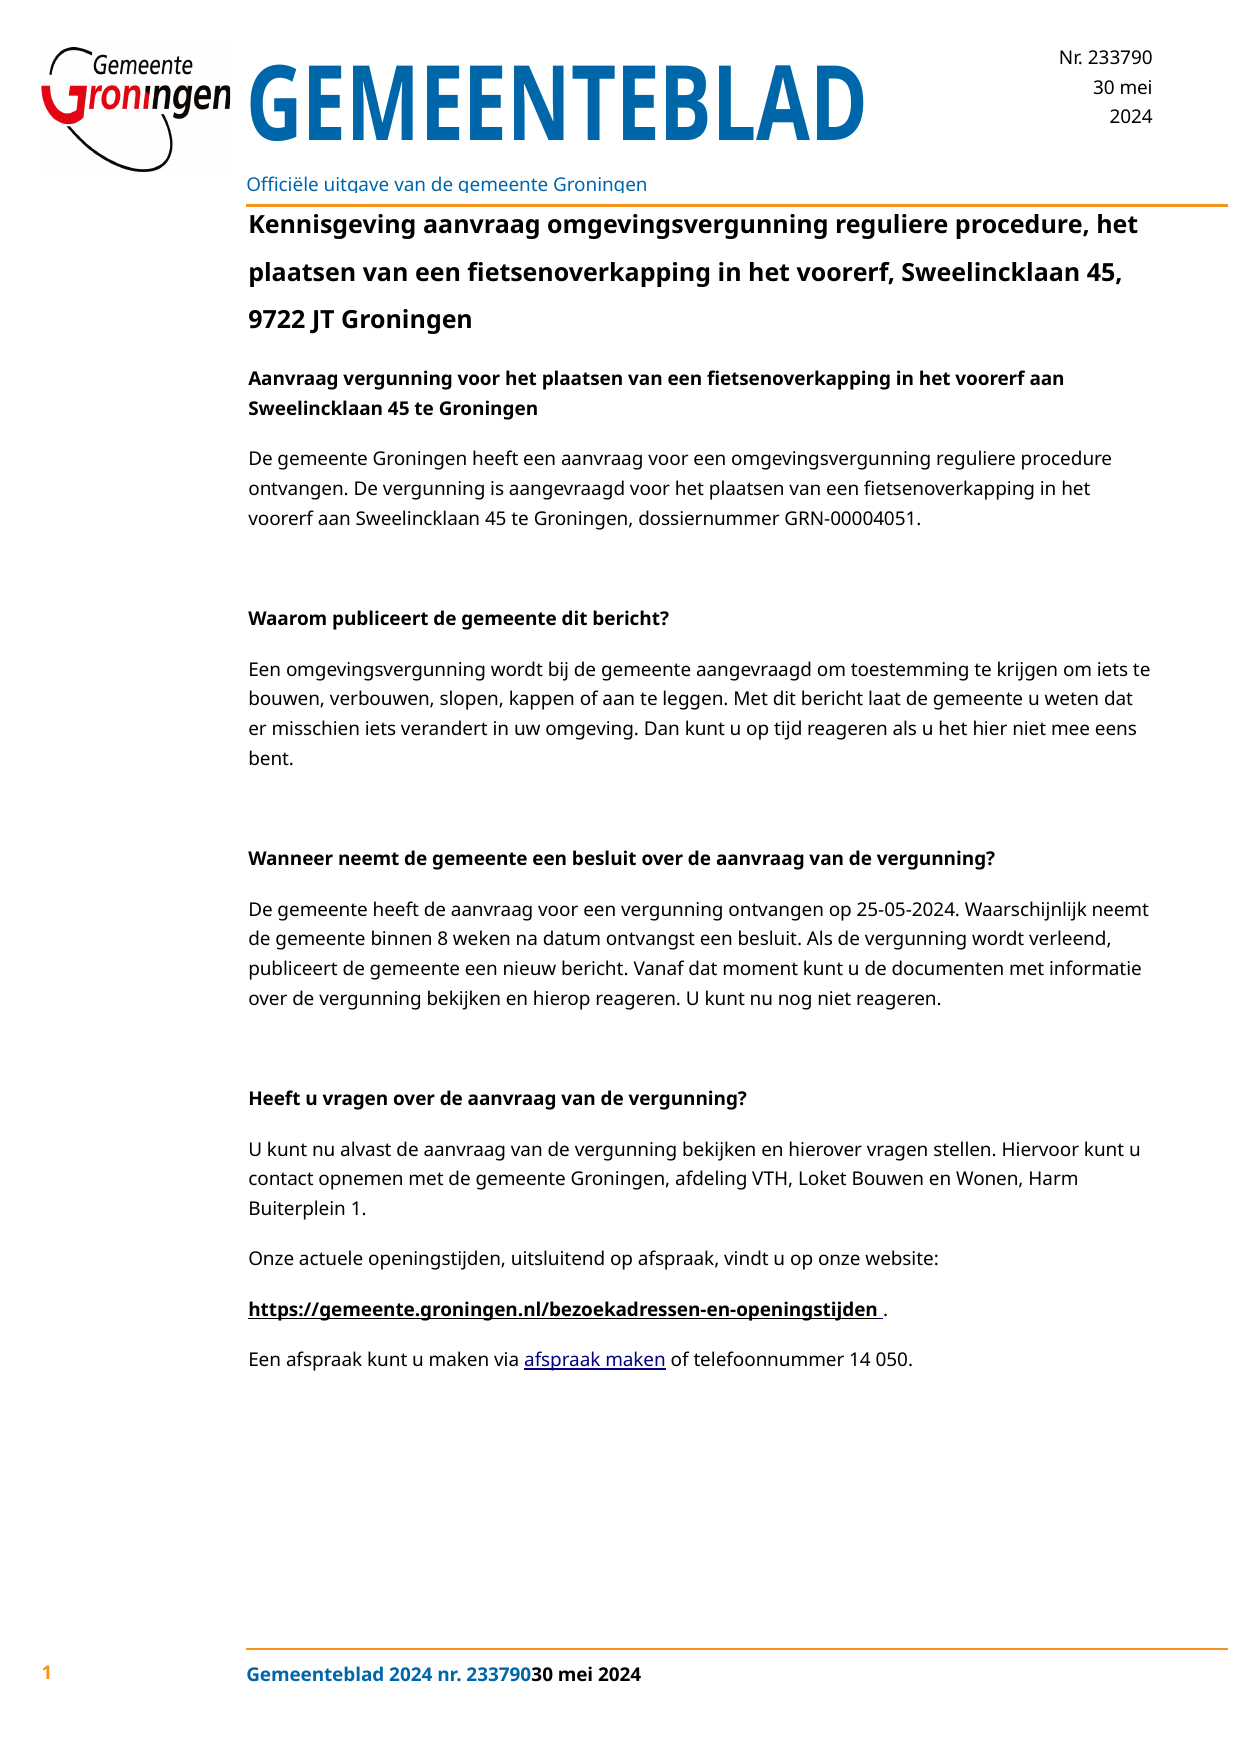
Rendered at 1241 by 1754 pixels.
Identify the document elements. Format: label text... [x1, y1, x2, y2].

text Waarom publiceert de gemeente dit bericht? [248, 606, 1152, 631]
text https://gemeente.groningen.nl/bezoekadressen-en-openingstijden . [248, 1296, 1152, 1322]
text Heeft u vragen over de aanvraag van de vergunning? [248, 1086, 1152, 1111]
text Kennisgeving aanvraag omgevingsvergunning reguliere procedure, het plaatsen van een fietsenoverkapping in het voorerf, Sweelincklaan 45, 9722 JT Groningen [248, 207, 1152, 336]
picture [41, 47, 231, 172]
text U kunt nu alvast de aanvraag van de vergunning bekijken en hierover vragen stellen. Hiervoor kunt u contact opnemen met de gemeente Groningen, afdeling VTH, Loket Bouwen en Wonen, Harm Buiterplein 1. [248, 1136, 1152, 1221]
text Onze actuele openingstijden, uitsluitend op afspraak, vindt u op onze website: [248, 1246, 1152, 1271]
text Een afspraak kunt u maken via afspraak maken of telefoonnummer 14 050. [248, 1346, 1152, 1372]
text Aanvraag vergunning voor het plaatsen van een fietsenoverkapping in het voorerf aan Sweelincklaan 45 te Groningen [248, 366, 1152, 421]
text Een omgevingsvergunning wordt bij de gemeente aangevraagd om toestemming te krijgen om iets te bouwen, verbouwen, slopen, kappen of aan te leggen. Met dit bericht laat de gemeente u weten dat er misschien iets verandert in uw omgeving. Dan kunt u op tijd reageren als u het hier niet mee eens bent. [248, 656, 1152, 770]
text Wanneer neemt de gemeente een besluit over de aanvraag van de vergunning? [248, 846, 1152, 871]
text De gemeente Groningen heeft een aanvraag voor een omgevingsvergunning reguliere procedure ontvangen. De vergunning is aangevraagd voor het plaatsen van een fietsenoverkapping in het voorerf aan Sweelincklaan 45 te Groningen, dossiernummer GRN-00004051. [248, 446, 1152, 530]
text De gemeente heeft de aanvraag voor een vergunning ontvangen op 25-05-2024. Waarschijnlijk neemt de gemeente binnen 8 weken na datum ontvangst een besluit. Als de vergunning wordt verleend, publiceert de gemeente een nieuw bericht. Vanaf dat moment kunt u de documenten met informatie over de vergunning bekijken en hierop reageren. U kunt nu nog niet reageren. [248, 896, 1152, 1010]
